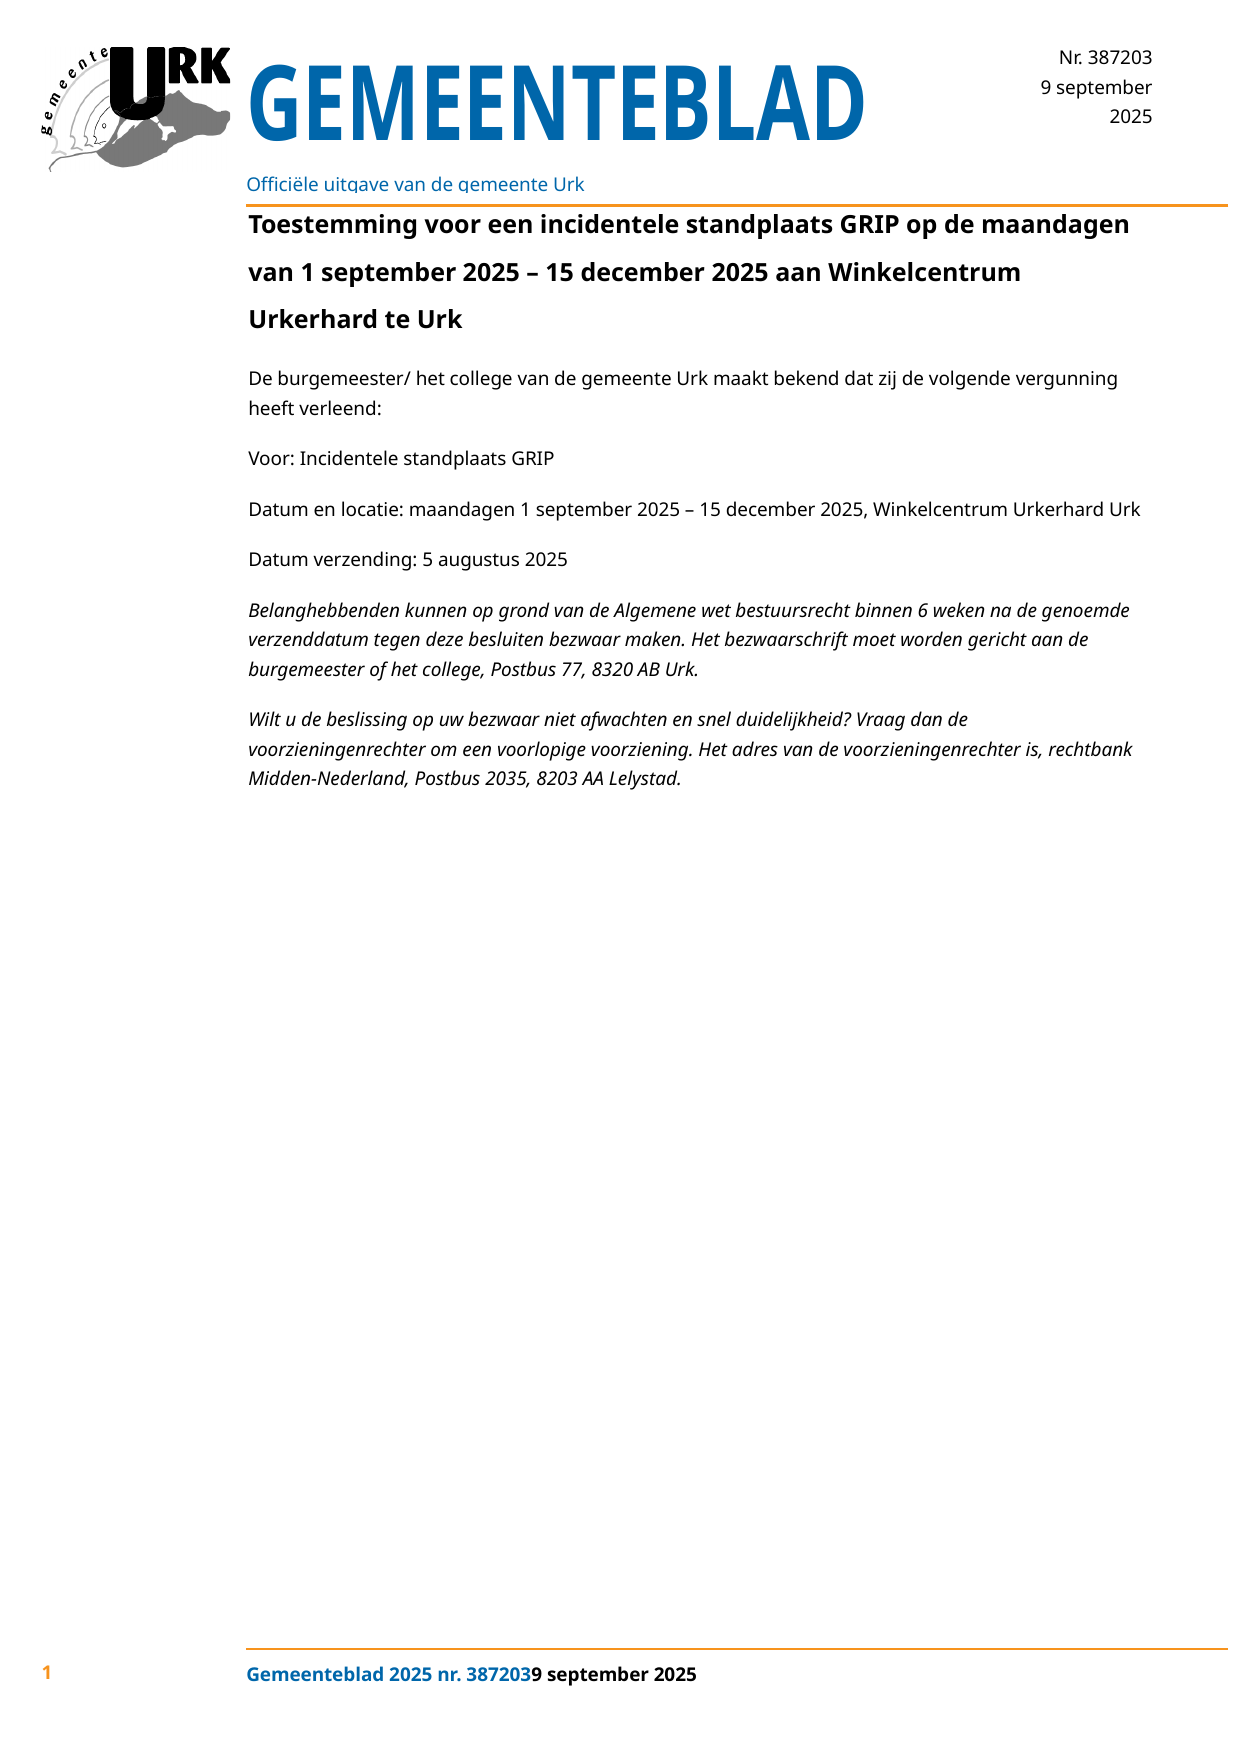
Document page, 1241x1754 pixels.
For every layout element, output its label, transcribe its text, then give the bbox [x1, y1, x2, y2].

text De burgemeester/ het college van de gemeente Urk maakt bekend dat zij de volgende vergunning heeft verleend: [248, 366, 1152, 421]
picture [41, 47, 231, 172]
text Datum en locatie: maandagen 1 september 2025 – 15 december 2025, Winkelcentrum Urkerhard Urk [248, 496, 1152, 522]
text Wilt u de beslissing op uw bezwaar niet afwachten en snel duidelijkheid? Vraag dan de voorzieningenrechter om een voorlopige voorziening. Het adres van de voorzieningenrechter is, rechtbank Midden-Nederland, Postbus 2035, 8203 AA Lelystad. [248, 706, 1152, 791]
text Toestemming voor een incidentele standplaats GRIP op de maandagen van 1 september 2025 – 15 december 2025 aan Winkelcentrum Urkerhard te Urk [248, 207, 1152, 336]
text Datum verzending: 5 augustus 2025 [248, 546, 1152, 572]
text Belanghebbenden kunnen op grond van de Algemene wet bestuursrecht binnen 6 weken na de genoemde verzenddatum tegen deze besluiten bezwaar maken. Het bezwaarschrift moet worden gericht aan de burgemeester of het college, Postbus 77, 8320 AB Urk. [248, 597, 1152, 682]
text Voor: Incidentele standplaats GRIP [248, 446, 1152, 471]
